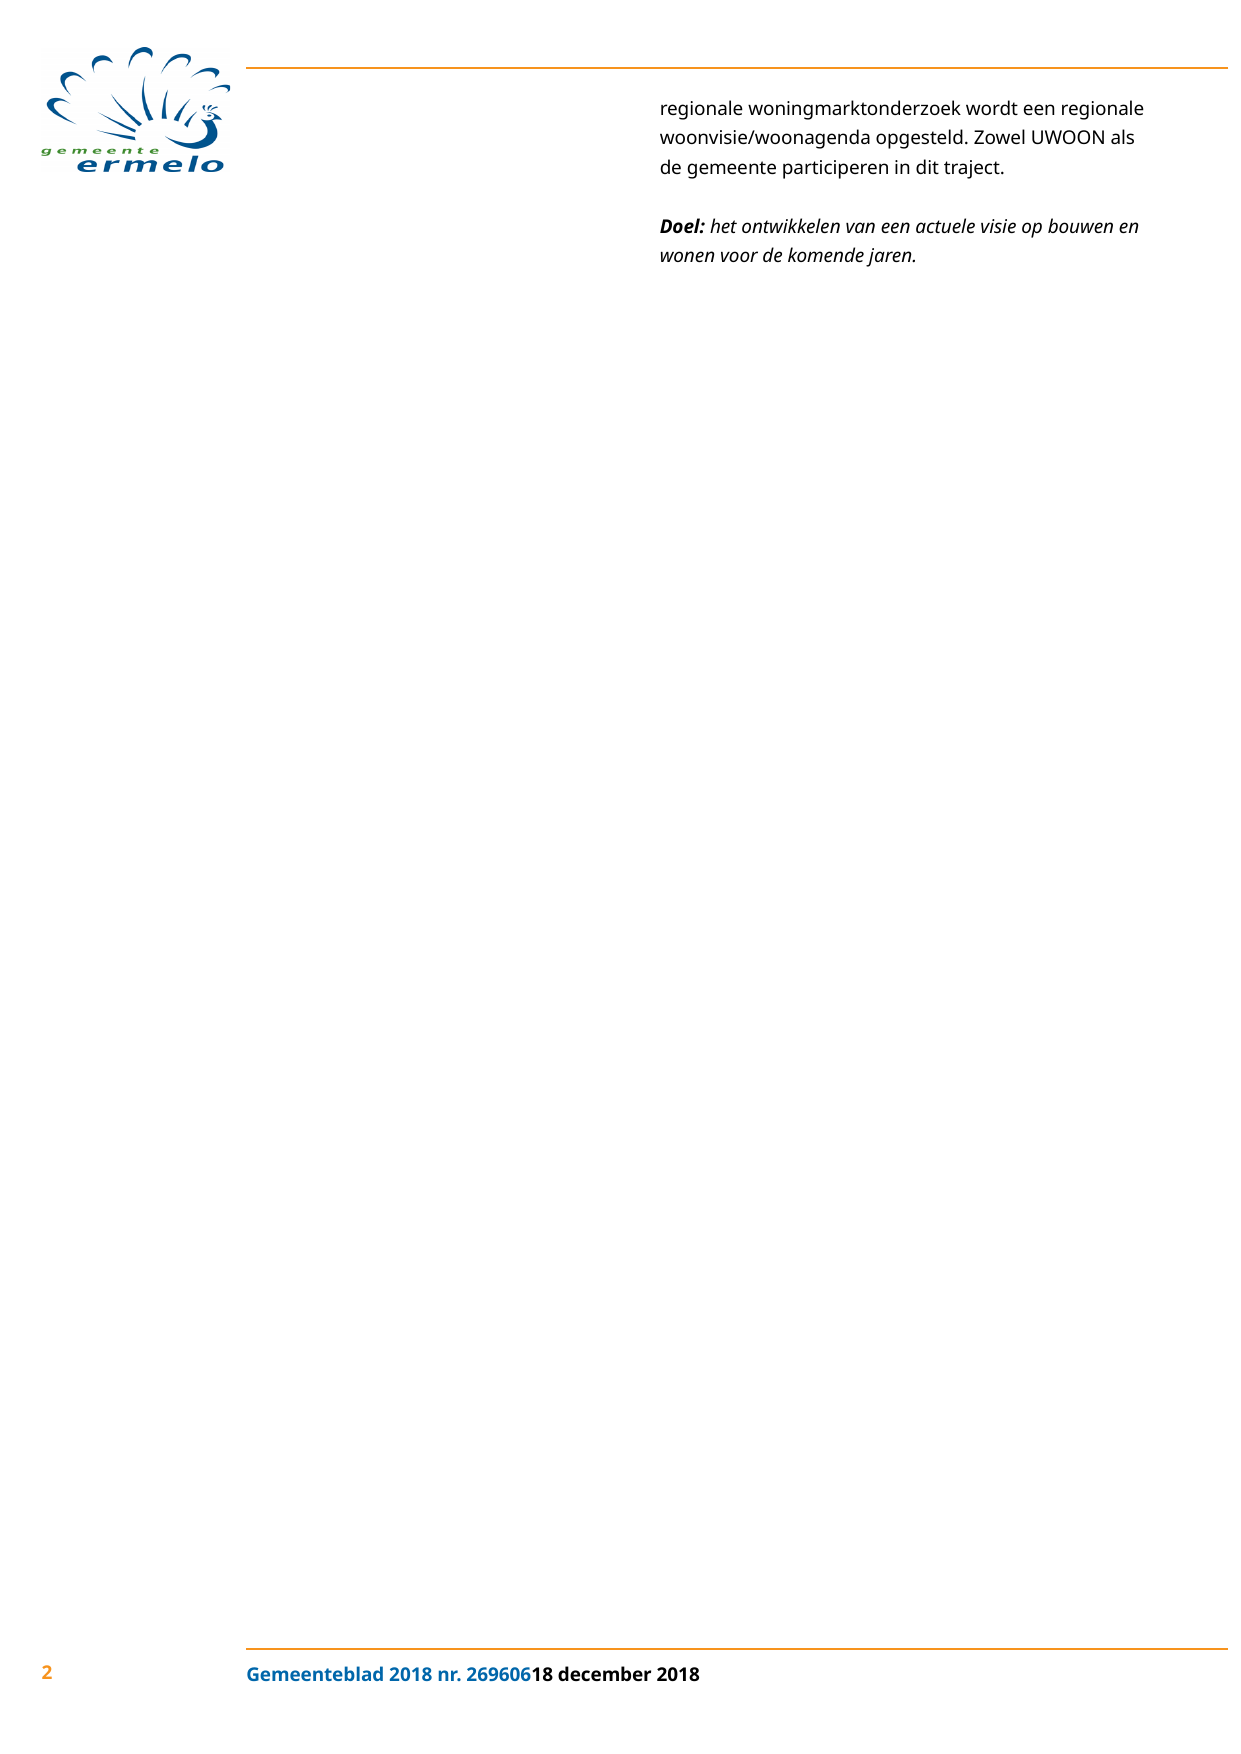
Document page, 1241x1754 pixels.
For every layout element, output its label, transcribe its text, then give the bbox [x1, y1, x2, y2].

table_cell regionale woningmarktonderzoek wordt een regionale woonvisie/woonagenda opgesteld. Zowel UWOON als de gemeente participeren in dit traject. Doel: het ontwikkelen van een actuele visie op bouwen en wonen voor de komende jaren. [660, 95, 1152, 298]
table_cell [248, 95, 454, 298]
table_cell [454, 95, 659, 298]
picture [41, 47, 231, 172]
